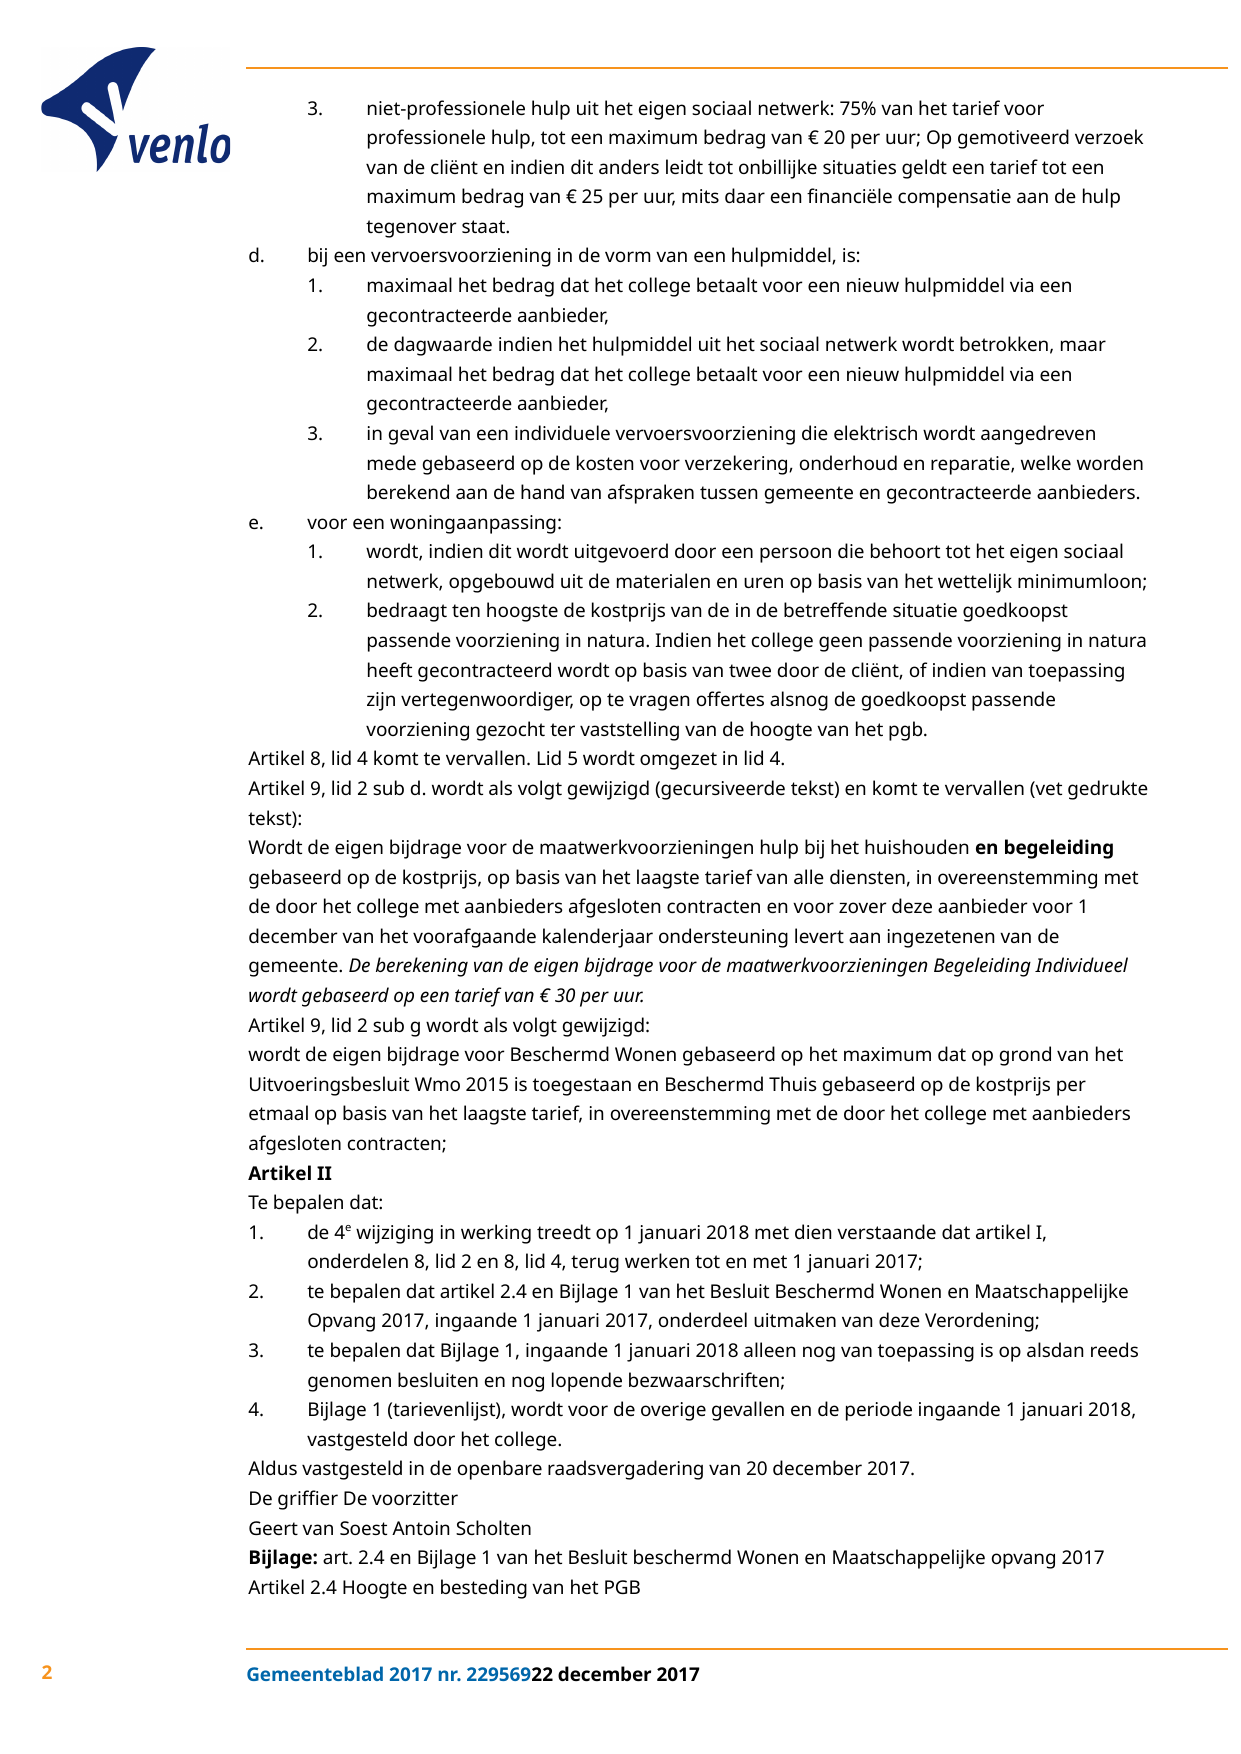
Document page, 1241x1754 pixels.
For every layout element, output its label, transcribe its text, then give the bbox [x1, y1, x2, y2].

text Artikel 2.4 Hoogte en besteding van het PGB [248, 1574, 1152, 1600]
list bedraagt ten hoogste de kostprijs van de in de betreffende situatie goedkoopst passende voorziening in natura. Indien het college geen passende voorziening in natura heeft gecontracteerd wordt op basis van twee door de cliënt, of indien van toepassing zijn vertegenwoordiger, op te vragen offertes alsnog de goedkoopst passende voorziening gezocht ter vaststelling van de hoogte van het pgb. [307, 598, 1152, 742]
list Bijlage 1 (tarievenlijst), wordt voor de overige gevallen en de periode ingaande 1 januari 2018, vastgesteld door het college. [248, 1396, 1152, 1452]
text Geert van Soest Antoin Scholten [248, 1515, 1152, 1541]
picture [41, 47, 231, 172]
list in geval van een individuele vervoersvoorziening die elektrisch wordt aangedreven mede gebaseerd op de kosten voor verzekering, onderhoud en reparatie, welke worden berekend aan de hand van afspraken tussen gemeente en gecontracteerde aanbieders. [307, 420, 1152, 505]
text Bijlage: art. 2.4 en Bijlage 1 van het Besluit beschermd Wonen en Maatschappelijke opvang 2017 [248, 1544, 1152, 1570]
list niet-professionele hulp uit het eigen sociaal netwerk: 75% van het tarief voor professionele hulp, tot een maximum bedrag van € 20 per uur; Op gemotiveerd verzoek van de cliënt en indien dit anders leidt tot onbillijke situaties geldt een tarief tot een maximum bedrag van € 25 per uur, mits daar een financiële compensatie aan de hulp tegenover staat. [307, 95, 1152, 239]
list voor een woningaanpassing: [248, 509, 1152, 535]
list te bepalen dat Bijlage 1, ingaande 1 januari 2018 alleen nog van toepassing is op alsdan reeds genomen besluiten en nog lopende bezwaarschriften; [248, 1337, 1152, 1393]
text Artikel 9, lid 2 sub g wordt als volgt gewijzigd: [248, 1012, 1152, 1038]
text Artikel 8, lid 4 komt te vervallen. Lid 5 wordt omgezet in lid 4. [248, 746, 1152, 771]
list de 4e wijziging in werking treedt op 1 januari 2018 met dien verstaande dat artikel I, onderdelen 8, lid 2 en 8, lid 4, terug werken tot en met 1 januari 2017; [248, 1219, 1152, 1274]
text Te bepalen dat: [248, 1189, 1152, 1215]
text Artikel II [248, 1160, 1152, 1186]
list maximaal het bedrag dat het college betaalt voor een nieuw hulpmiddel via een gecontracteerde aanbieder, [307, 272, 1152, 328]
list wordt, indien dit wordt uitgevoerd door een persoon die behoort tot het eigen sociaal netwerk, opgebouwd uit de materialen en uren op basis van het wettelijk minimumloon; [307, 538, 1152, 594]
text Wordt de eigen bijdrage voor de maatwerkvoorzieningen hulp bij het huishouden en begeleiding gebaseerd op de kostprijs, op basis van het laagste tarief van alle diensten, in overeenstemming met de door het college met aanbieders afgesloten contracten en voor zover deze aanbieder voor 1 december van het voorafgaande kalenderjaar ondersteuning levert aan ingezetenen van de gemeente. De berekening van de eigen bijdrage voor de maatwerkvoorzieningen Begeleiding Individueel wordt gebaseerd op een tarief van € 30 per uur. [248, 834, 1152, 1008]
text Aldus vastgesteld in de openbare raadsvergadering van 20 december 2017. [248, 1456, 1152, 1481]
text wordt de eigen bijdrage voor Beschermd Wonen gebaseerd op het maximum dat op grond van het Uitvoeringsbesluit Wmo 2015 is toegestaan en Beschermd Thuis gebaseerd op de kostprijs per etmaal op basis van het laagste tarief, in overeenstemming met de door het college met aanbieders afgesloten contracten; [248, 1041, 1152, 1156]
text De griffier De voorzitter [248, 1485, 1152, 1511]
list te bepalen dat artikel 2.4 en Bijlage 1 van het Besluit Beschermd Wonen en Maatschappelijke Opvang 2017, ingaande 1 januari 2017, onderdeel uitmaken van deze Verordening; [248, 1278, 1152, 1333]
text Artikel 9, lid 2 sub d. wordt als volgt gewijzigd (gecursiveerde tekst) en komt te vervallen (vet gedrukte tekst): [248, 775, 1152, 831]
list de dagwaarde indien het hulpmiddel uit het sociaal netwerk wordt betrokken, maar maximaal het bedrag dat het college betaalt voor een nieuw hulpmiddel via een gecontracteerde aanbieder, [307, 331, 1152, 416]
list bij een vervoersvoorziening in de vorm van een hulpmiddel, is: [248, 243, 1152, 268]
